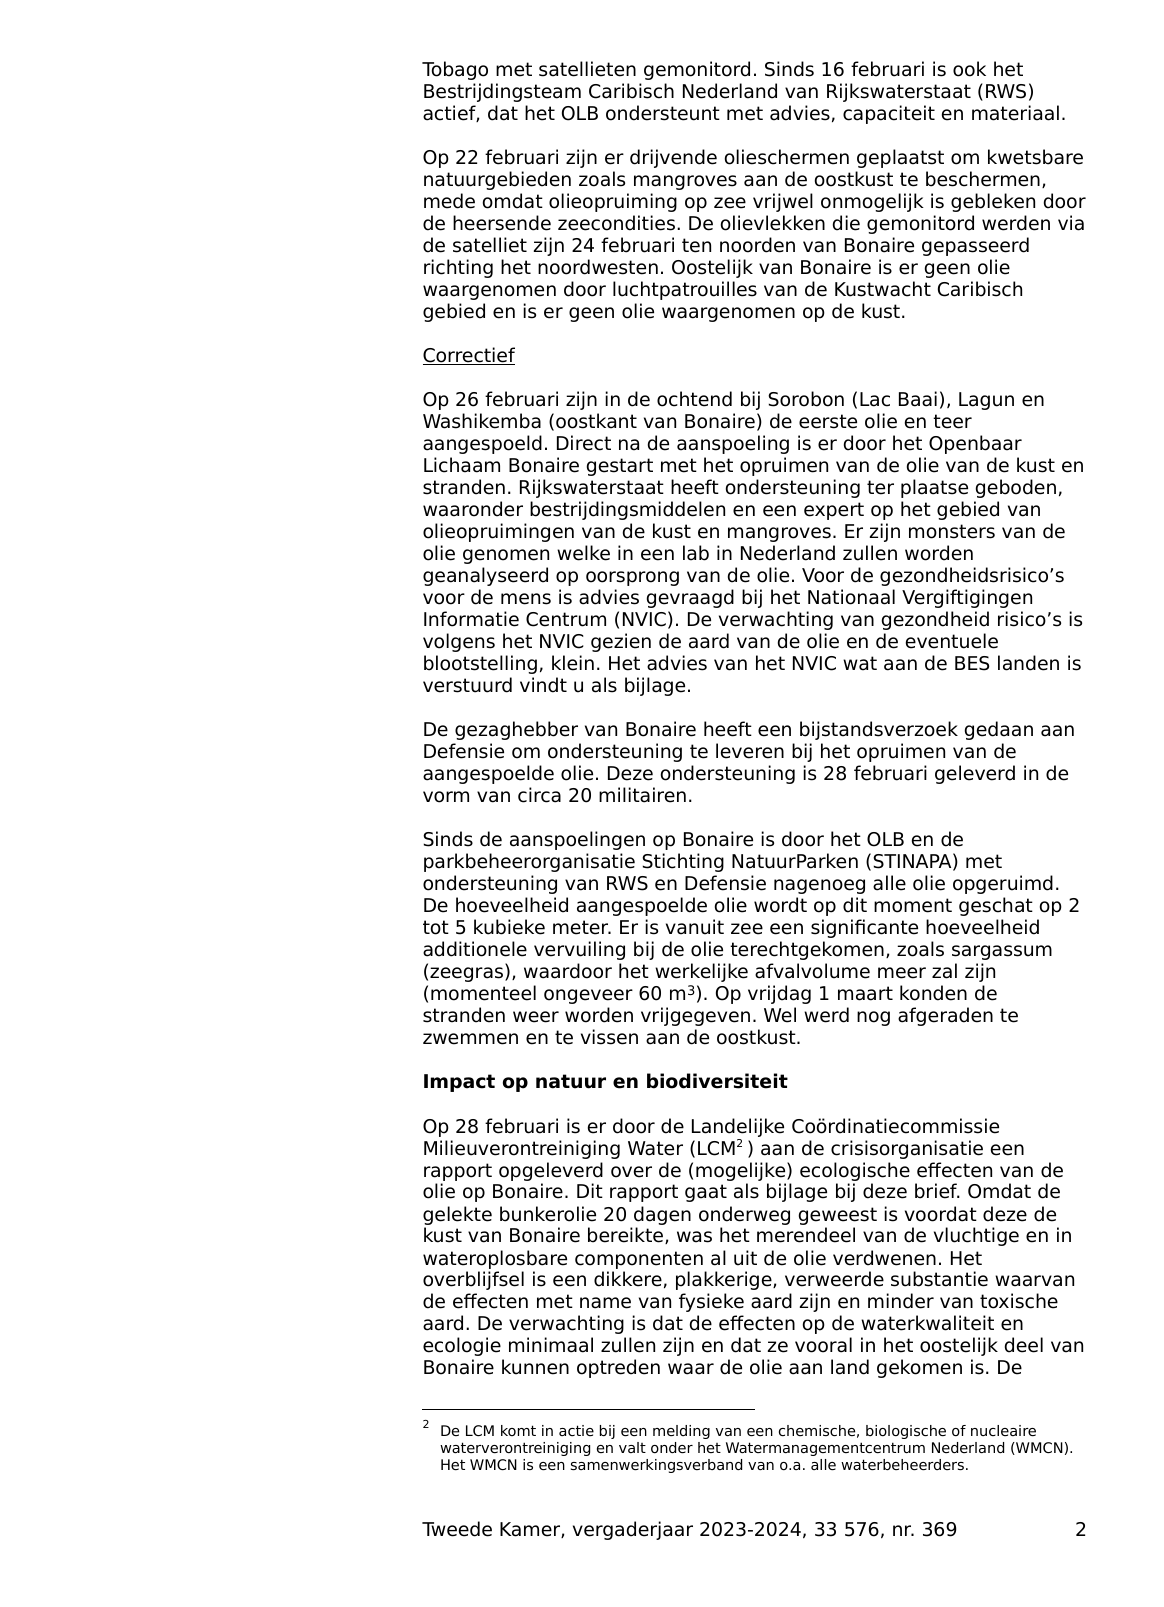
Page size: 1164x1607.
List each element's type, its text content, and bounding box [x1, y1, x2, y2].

text Sinds de aanspoelingen op Bonaire is door het OLB en de parkbeheerorganisatie Stichting NatuurParken (STINAPA) met ondersteuning van RWS en Defensie nagenoeg alle olie opgeruimd. De hoeveelheid aangespoelde olie wordt op dit moment geschat op 2 tot 5 kubieke meter. Er is vanuit zee een significante hoeveelheid additionele vervuiling bij de olie terechtgekomen, zoals sargassum (zeegras), waardoor het werkelijke afvalvolume meer zal zijn (momenteel ongeveer 60 m3). Op vrijdag 1 maart konden de stranden weer worden vrijgegeven. Wel werd nog afgeraden te zwemmen en te vissen aan de oostkust. [422, 829, 1087, 1049]
subtitle Impact op natuur en biodiversiteit [422, 1071, 1087, 1093]
text Op 26 februari zijn in de ochtend bij Sorobon (Lac Baai), Lagun en Washikemba (oostkant van Bonaire) de eerste olie en teer aangespoeld. Direct na de aanspoeling is er door het Openbaar Lichaam Bonaire gestart met het opruimen van de olie van de kust en stranden. Rijkswaterstaat heeft ondersteuning ter plaatse geboden, waaronder bestrijdingsmiddelen en een expert op het gebied van olieopruimingen van de kust en mangroves. Er zijn monsters van de olie genomen welke in een lab in Nederland zullen worden geanalyseerd op oorsprong van de olie. Voor de gezondheidsrisico’s voor de mens is advies gevraagd bij het Nationaal Vergiftigingen Informatie Centrum (NVIC). De verwachting van gezondheid risico’s is volgens het NVIC gezien de aard van de olie en de eventuele blootstelling, klein. Het advies van het NVIC wat aan de BES landen is verstuurd vindt u als bijlage. [422, 389, 1087, 697]
text Op 22 februari zijn er drijvende olieschermen geplaatst om kwetsbare natuurgebieden zoals mangroves aan de oostkust te beschermen, mede omdat olieopruiming op zee vrijwel onmogelijk is gebleken door de heersende zeecondities. De olievlekken die gemonitord werden via de satelliet zijn 24 februari ten noorden van Bonaire gepasseerd richting het noordwesten. Oostelijk van Bonaire is er geen olie waargenomen door luchtpatrouilles van de Kustwacht Caribisch gebied en is er geen olie waargenomen op de kust. [422, 147, 1087, 323]
text Tobago met satellieten gemonitord. Sinds 16 februari is ook het Bestrijdingsteam Caribisch Nederland van Rijkswaterstaat (RWS) actief, dat het OLB ondersteunt met advies, capaciteit en materiaal. [422, 59, 1087, 125]
text De LCM komt in actie bij een melding van een chemische, biologische of nucleaire waterverontreiniging en valt onder het Watermanagementcentrum Nederland (WMCN). Het WMCN is een samenwerkingsverband van o.a. alle waterbeheerders. [422, 1418, 1087, 1474]
text De gezaghebber van Bonaire heeft een bijstandsverzoek gedaan aan Defensie om ondersteuning te leveren bij het opruimen van de aangespoelde olie. Deze ondersteuning is 28 februari geleverd in de vorm van circa 20 militairen. [422, 719, 1087, 807]
text Op 28 februari is er door de Landelijke Coördinatiecommissie Milieuverontreiniging Water (LCM) aan de crisisorganisatie een rapport opgeleverd over de (mogelijke) ecologische effecten van de olie op Bonaire. Dit rapport gaat als bijlage bij deze brief. Omdat de gelekte bunkerolie 20 dagen onderweg geweest is voordat deze de kust van Bonaire bereikte, was het merendeel van de vluchtige en in wateroplosbare componenten al uit de olie verdwenen. Het overblijfsel is een dikkere, plakkerige, verweerde substantie waarvan de effecten met name van fysieke aard zijn en minder van toxische aard. De verwachting is dat de effecten op de waterkwaliteit en ecologie minimaal zullen zijn en dat ze vooral in het oostelijk deel van Bonaire kunnen optreden waar de olie aan land gekomen is. De [422, 1116, 1087, 1379]
subtitle Correctief [422, 345, 1087, 367]
